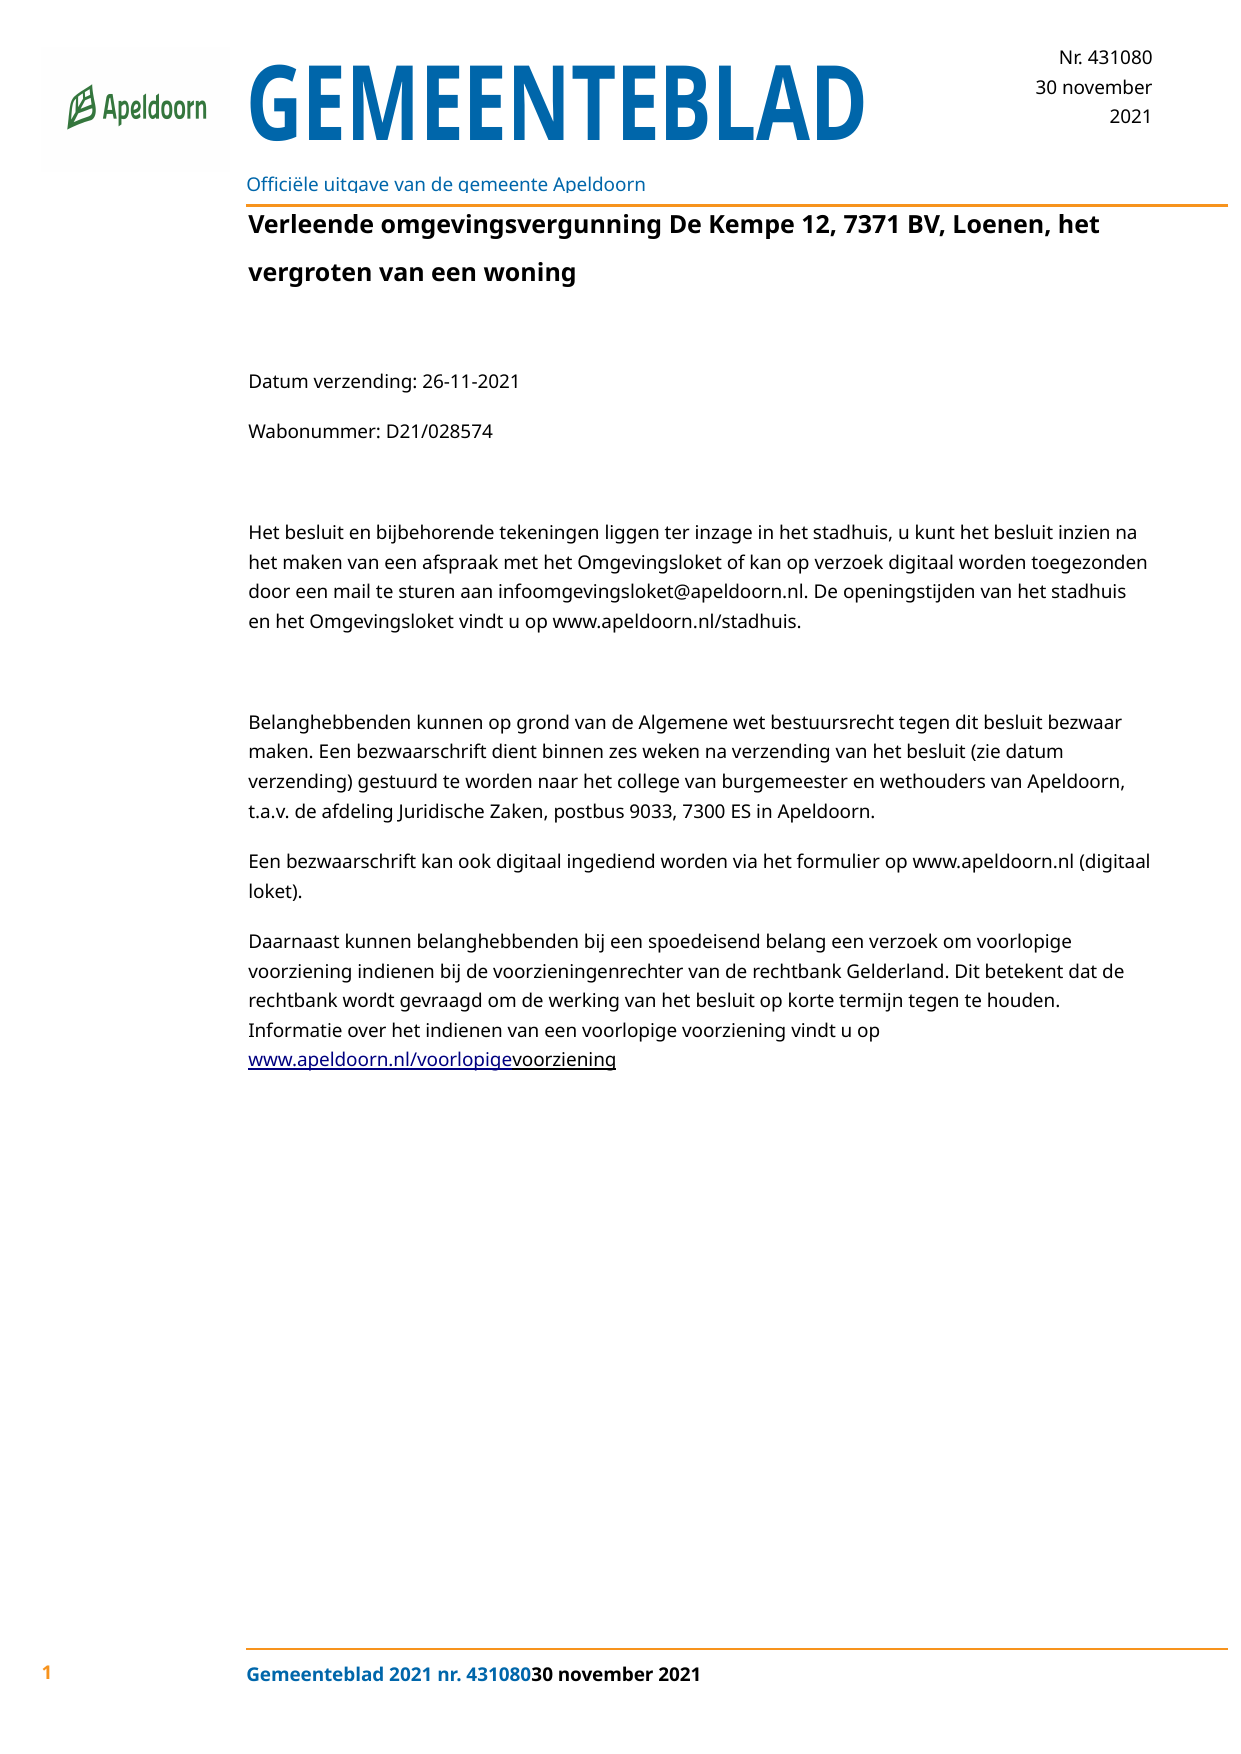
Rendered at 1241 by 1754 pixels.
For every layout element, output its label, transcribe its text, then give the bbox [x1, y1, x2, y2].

text Datum verzending: 26-11-2021 [248, 368, 1152, 394]
text Verleende omgevingsvergunning De Kempe 12, 7371 BV, Loenen, het vergroten van een woning [248, 207, 1152, 288]
picture [41, 47, 231, 172]
text Daarnaast kunnen belanghebbenden bij een spoedeisend belang een verzoek om voorlopige voorziening indienen bij de voorzieningenrechter van de rechtbank Gelderland. Dit betekent dat de rechtbank wordt gevraagd om de werking van het besluit op korte termijn tegen te houden. Informatie over het indienen van een voorlopige voorziening vindt u op www.apeldoorn.nl/voorlopigevoorziening [248, 928, 1152, 1072]
text Wabonummer: D21/028574 [248, 419, 1152, 444]
text Het besluit en bijbehorende tekeningen liggen ter inzage in het stadhuis, u kunt het besluit inzien na het maken van een afspraak met het Omgevingsloket of kan op verzoek digitaal worden toegezonden door een mail te sturen aan infoomgevingsloket@apeldoorn.nl. De openingstijden van het stadhuis en het Omgevingsloket vindt u op www.apeldoorn.nl/stadhuis. [248, 519, 1152, 634]
text Belanghebbenden kunnen op grond van de Algemene wet bestuursrecht tegen dit besluit bezwaar maken. Een bezwaarschrift dient binnen zes weken na verzending van het besluit (zie datum verzending) gestuurd te worden naar het college van burgemeester en wethouders van Apeldoorn, t.a.v. de afdeling Juridische Zaken, postbus 9033, 7300 ES in Apeldoorn. [248, 709, 1152, 824]
text Een bezwaarschrift kan ook digitaal ingediend worden via het formulier op www.apeldoorn.nl (digitaal loket). [248, 848, 1152, 904]
